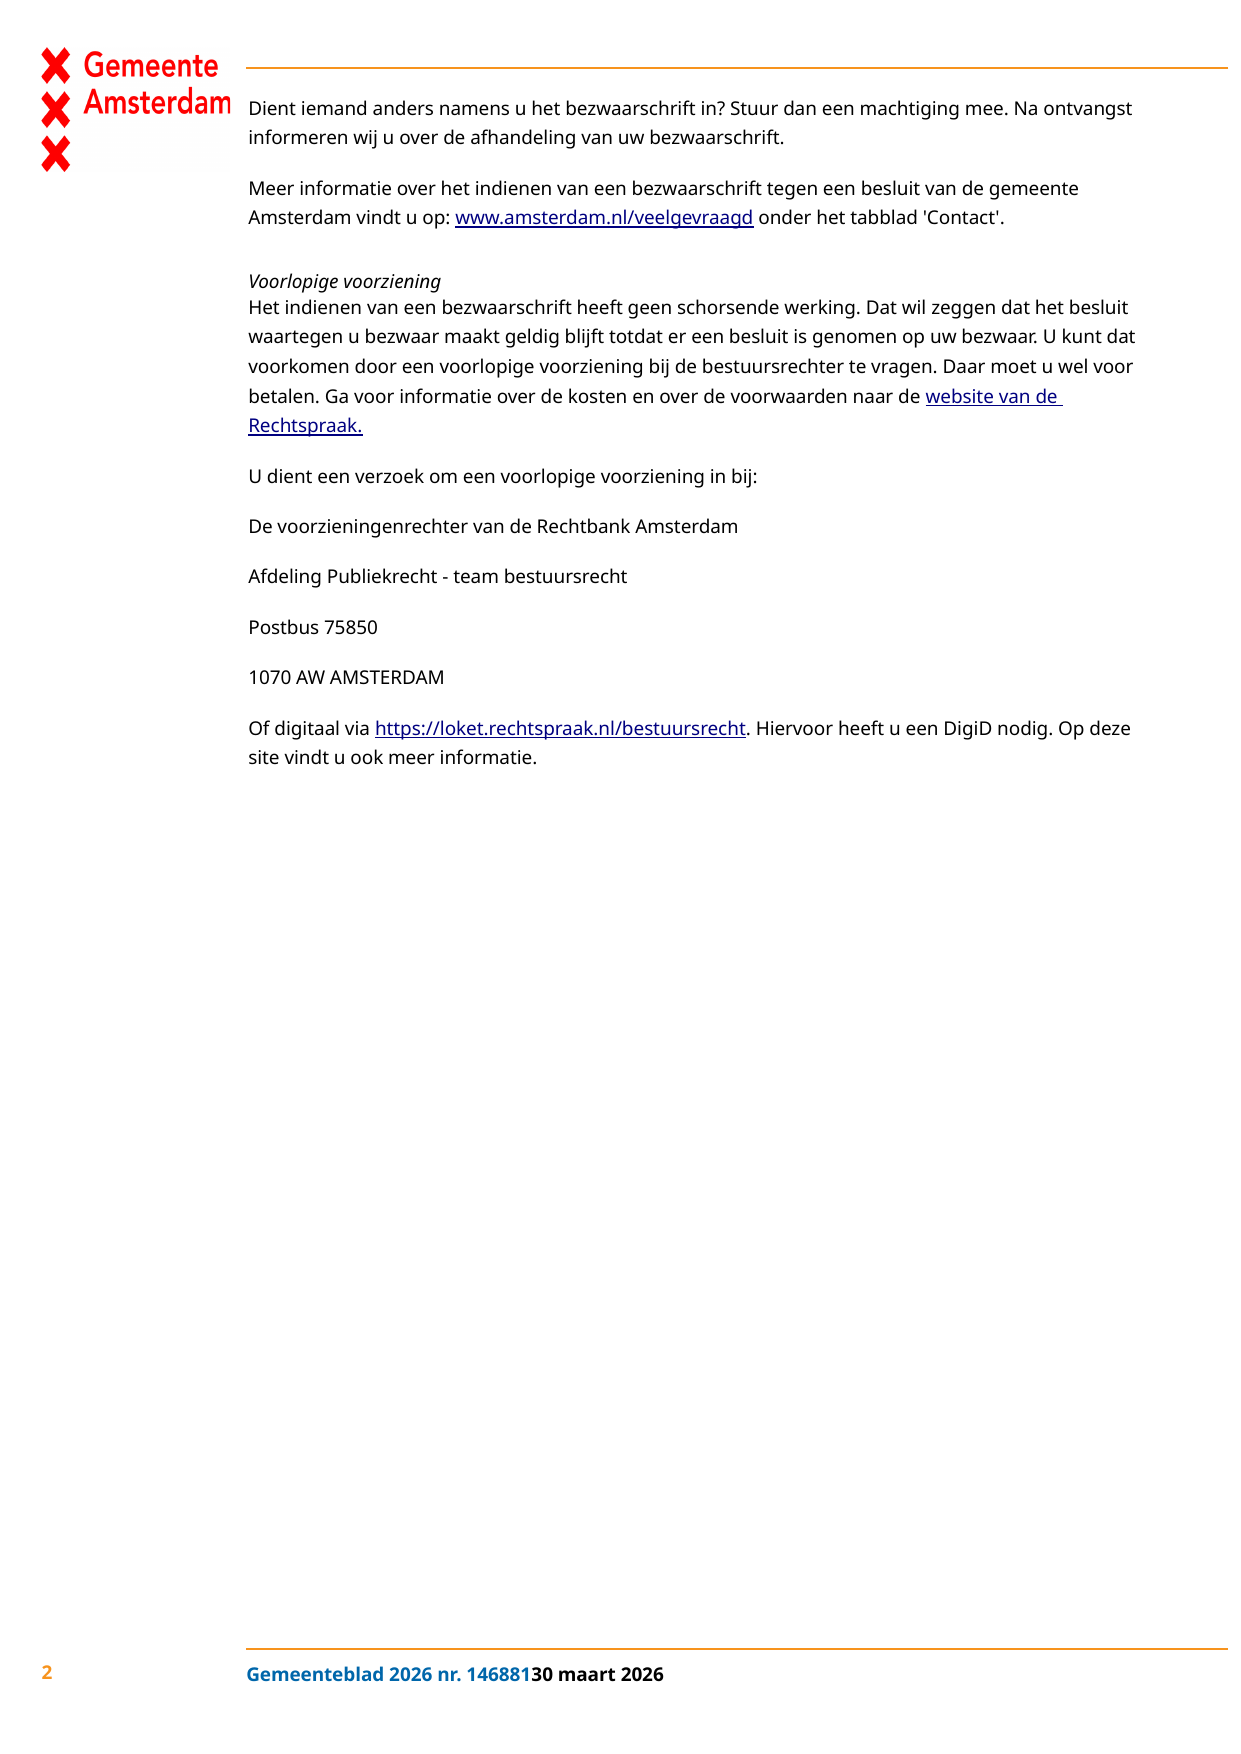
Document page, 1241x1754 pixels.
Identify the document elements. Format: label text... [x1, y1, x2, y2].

picture [41, 47, 231, 172]
text Meer informatie over het indienen van een bezwaarschrift tegen een besluit van de gemeente Amsterdam vindt u op: www.amsterdam.nl/veelgevraagd onder het tabblad 'Contact'. [248, 175, 1152, 230]
text Dient iemand anders namens u het bezwaarschrift in? Stuur dan een machtiging mee. Na ontvangst informeren wij u over de afhandeling van uw bezwaarschrift. [248, 95, 1152, 150]
text De voorzieningenrechter van de Rechtbank Amsterdam [248, 513, 1152, 539]
text Afdeling Publiekrecht - team bestuursrecht [248, 564, 1152, 589]
text Postbus 75850 [248, 614, 1152, 640]
text Voorlopige voorziening [248, 268, 1152, 294]
text 1070 AW AMSTERDAM [248, 664, 1152, 690]
text Of digitaal via https://loket.rechtspraak.nl/bestuursrecht. Hiervoor heeft u een DigiD nodig. Op deze site vindt u ook meer informatie. [248, 715, 1152, 770]
text Het indienen van een bezwaarschrift heeft geen schorsende werking. Dat wil zeggen dat het besluit waartegen u bezwaar maakt geldig blijft totdat er een besluit is genomen op uw bezwaar. U kunt dat voorkomen door een voorlopige voorziening bij de bestuursrechter te vragen. Daar moet u wel voor betalen. Ga voor informatie over de kosten en over de voorwaarden naar de website van de Rechtspraak. [248, 294, 1152, 438]
text U dient een verzoek om een voorlopige voorziening in bij: [248, 463, 1152, 488]
